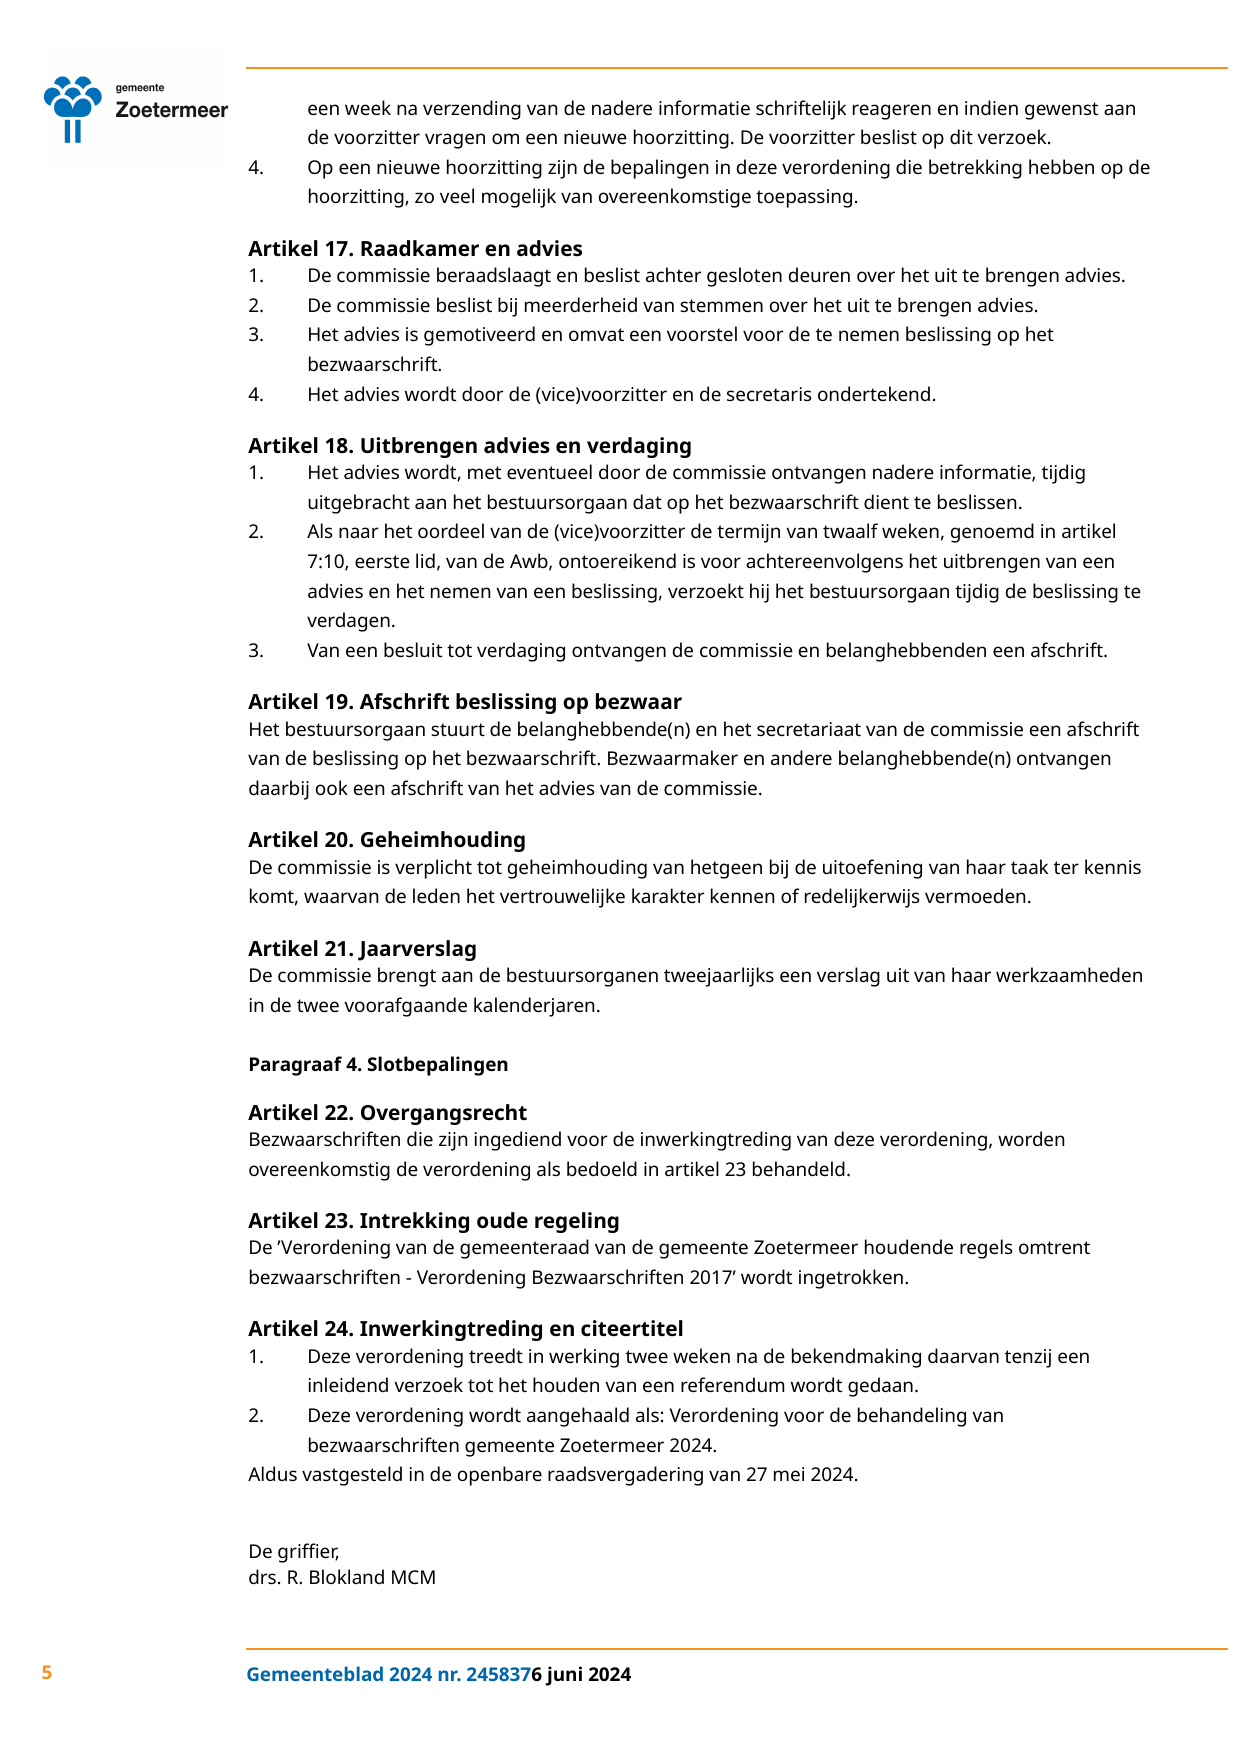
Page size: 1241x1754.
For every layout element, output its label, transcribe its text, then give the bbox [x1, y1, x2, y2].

list Het advies wordt door de (vice)voorzitter en de secretaris ondertekend. [248, 381, 1152, 406]
list een week na verzending van de nadere informatie schriftelijk reageren en indien gewenst aan de voorzitter vragen om een nieuwe hoorzitting. De voorzitter beslist op dit verzoek. [248, 95, 1152, 150]
picture [41, 47, 231, 172]
list Het advies wordt, met eventueel door de commissie ontvangen nadere informatie, tijdig uitgebracht aan het bestuursorgaan dat op het bezwaarschrift dient te beslissen. [248, 459, 1152, 515]
text Artikel 18. Uitbrengen advies en verdaging [248, 431, 1152, 459]
list Het advies is gemotiveerd en omvat een voorstel voor de te nemen beslissing op het bezwaarschrift. [248, 322, 1152, 377]
text Artikel 19. Afschrift beslissing op bezwaar [248, 687, 1152, 716]
text Het bestuursorgaan stuurt de belanghebbende(n) en het secretariaat van de commissie een afschrift van de beslissing op het bezwaarschrift. Bezwaarmaker en andere belanghebbende(n) ontvangen daarbij ook een afschrift van het advies van de commissie. [248, 716, 1152, 801]
text De commissie brengt aan de bestuursorganen tweejaarlijks een verslag uit van haar werkzaamheden in de twee voorafgaande kalenderjaren. [248, 962, 1152, 1018]
text Artikel 21. Jaarverslag [248, 934, 1152, 962]
text Bezwaarschriften die zijn ingediend voor de inwerkingtreding van deze verordening, worden overeenkomstig de verordening als bedoeld in artikel 23 behandeld. [248, 1126, 1152, 1181]
list De commissie beslist bij meerderheid van stemmen over het uit te brengen advies. [248, 292, 1152, 318]
text Artikel 23. Intrekking oude regeling [248, 1206, 1152, 1234]
text Paragraaf 4. Slotbepalingen [248, 1051, 1152, 1077]
text Artikel 17. Raadkamer en advies [248, 234, 1152, 262]
list Op een nieuwe hoorzitting zijn de bepalingen in deze verordening die betrekking hebben op de hoorzitting, zo veel mogelijk van overeenkomstige toepassing. [248, 154, 1152, 209]
list Als naar het oordeel van de (vice)voorzitter de termijn van twaalf weken, genoemd in artikel 7:10, eerste lid, van de Awb, ontoereikend is voor achtereenvolgens het uitbrengen van een advies en het nemen van een beslissing, verzoekt hij het bestuursorgaan tijdig de beslissing te verdagen. [248, 519, 1152, 633]
text De commissie is verplicht tot geheimhouding van hetgeen bij de uitoefening van haar taak ter kennis komt, waarvan de leden het vertrouwelijke karakter kennen of redelijkerwijs vermoeden. [248, 854, 1152, 909]
list Van een besluit tot verdaging ontvangen de commissie en belanghebbenden een afschrift. [248, 637, 1152, 663]
text Aldus vastgesteld in de openbare raadsvergadering van 27 mei 2024. [248, 1461, 1152, 1487]
text Artikel 22. Overgangsrecht [248, 1098, 1152, 1126]
list Deze verordening wordt aangehaald als: Verordening voor de behandeling van bezwaarschriften gemeente Zoetermeer 2024. [248, 1402, 1152, 1457]
text De griffier, [248, 1538, 1152, 1564]
text Artikel 24. Inwerkingtreding en citeertitel [248, 1314, 1152, 1343]
list De commissie beraadslaagt en beslist achter gesloten deuren over het uit te brengen advies. [248, 262, 1152, 288]
list Deze verordening treedt in werking twee weken na de bekendmaking daarvan tenzij een inleidend verzoek tot het houden van een referendum wordt gedaan. [248, 1343, 1152, 1398]
text drs. R. Blokland MCM [248, 1564, 1152, 1590]
text De ’Verordening van de gemeenteraad van de gemeente Zoetermeer houdende regels omtrent bezwaarschriften - Verordening Bezwaarschriften 2017’ wordt ingetrokken. [248, 1234, 1152, 1290]
text Artikel 20. Geheimhouding [248, 826, 1152, 854]
